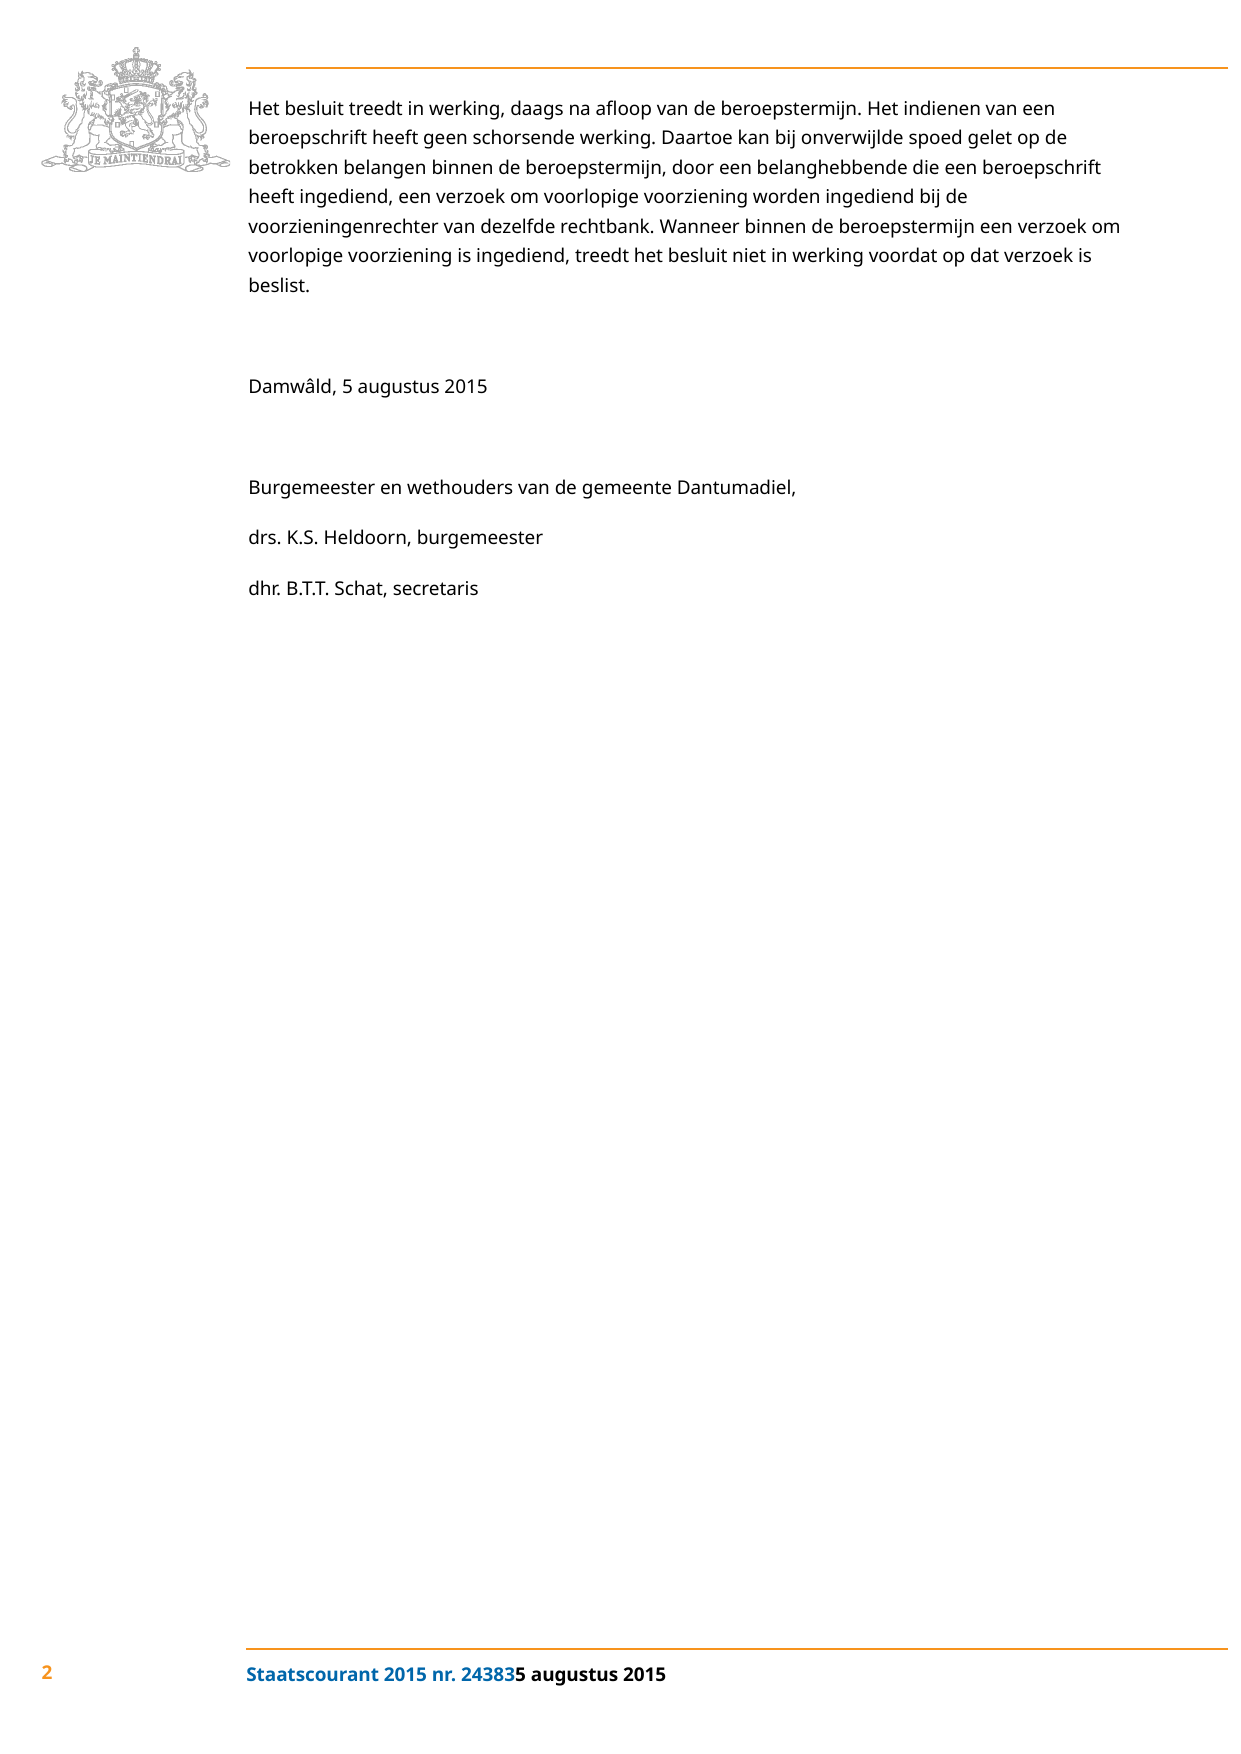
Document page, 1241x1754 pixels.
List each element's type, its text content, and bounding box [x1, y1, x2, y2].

text Damwâld, 5 augustus 2015 [248, 373, 1152, 399]
picture [41, 47, 231, 172]
text dhr. B.T.T. Schat, secretaris [248, 575, 1152, 601]
text drs. K.S. Heldoorn, burgemeester [248, 524, 1152, 550]
text Het besluit treedt in werking, daags na afloop van de beroepstermijn. Het indienen van een beroepschrift heeft geen schorsende werking. Daartoe kan bij onverwijlde spoed gelet op de betrokken belangen binnen de beroepstermijn, door een belanghebbende die een beroepschrift heeft ingediend, een verzoek om voorlopige voorziening worden ingediend bij de voorzieningenrechter van dezelfde rechtbank. Wanneer binnen de beroepstermijn een verzoek om voorlopige voorziening is ingediend, treedt het besluit niet in werking voordat op dat verzoek is beslist. [248, 95, 1152, 298]
text Burgemeester en wethouders van de gemeente Dantumadiel, [248, 474, 1152, 500]
